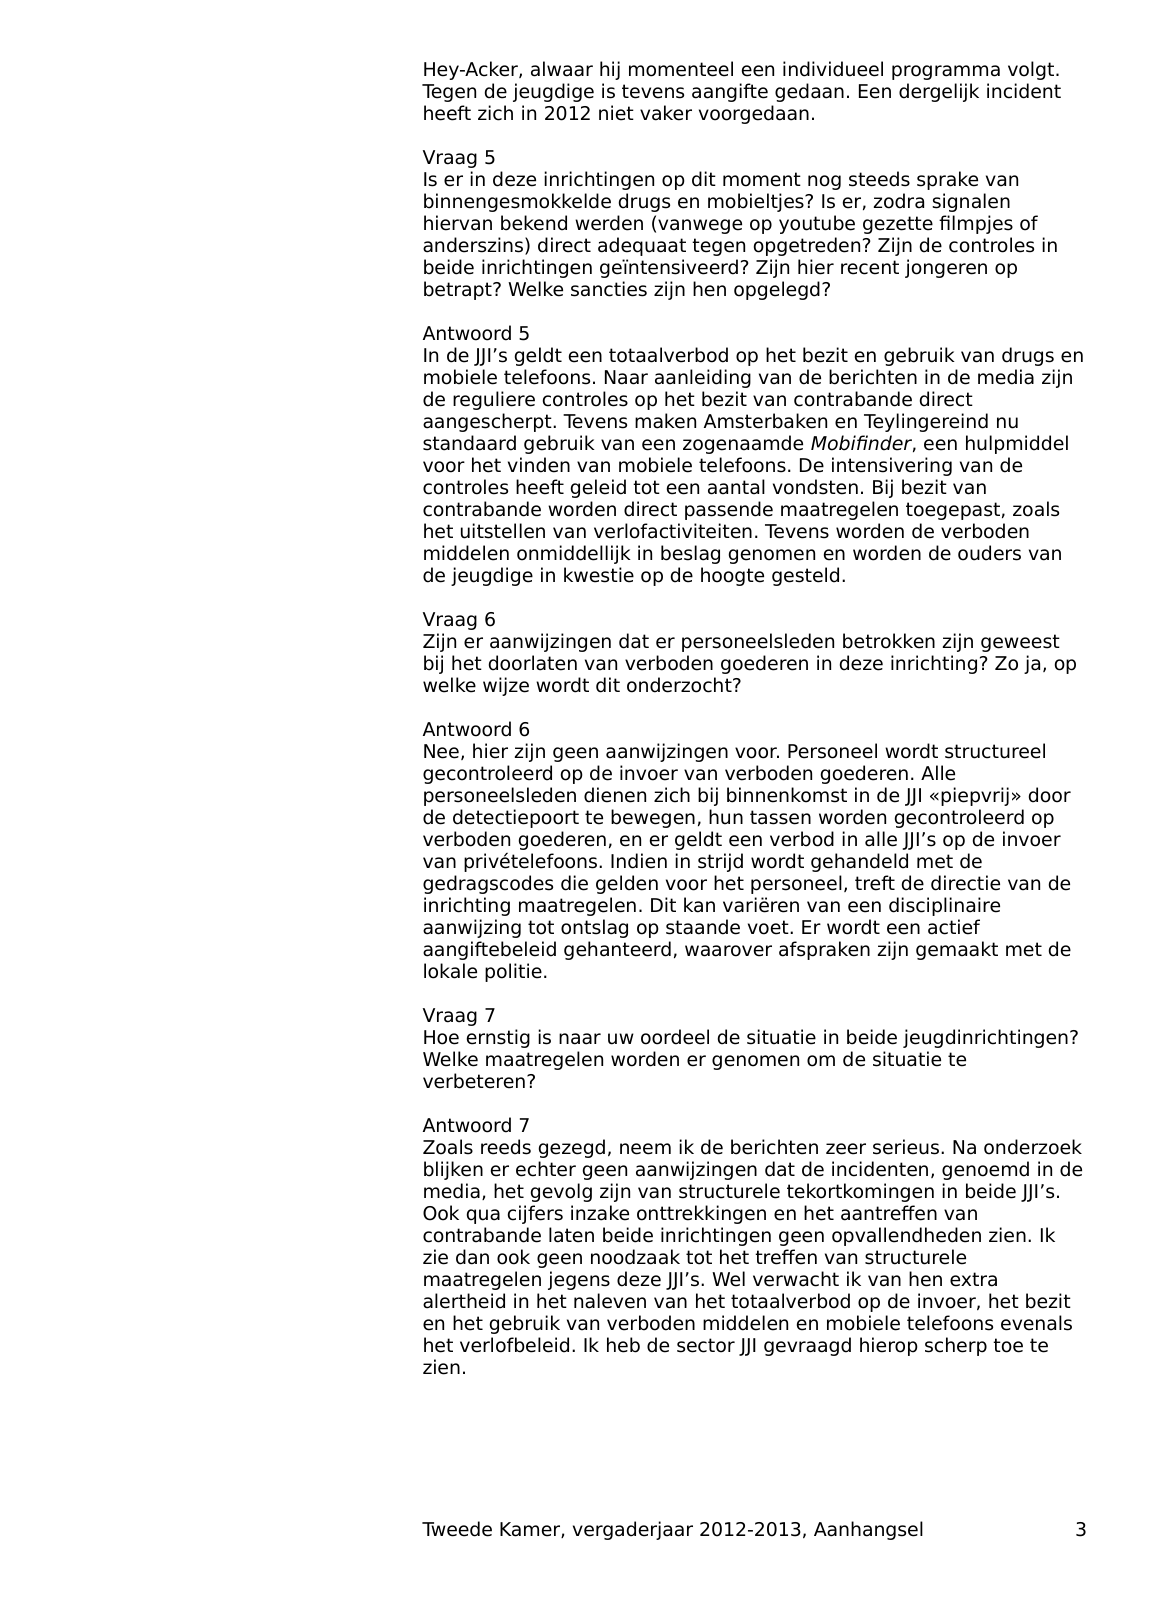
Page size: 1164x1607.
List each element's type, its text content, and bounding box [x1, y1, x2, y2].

text Zoals reeds gezegd, neem ik de berichten zeer serieus. Na onderzoek blijken er echter geen aanwijzingen dat de incidenten, genoemd in de media, het gevolg zijn van structurele tekortkomingen in beide JJI’s. Ook qua cijfers inzake onttrekkingen en het aantreffen van contrabande laten beide inrichtingen geen opvallendheden zien. Ik zie dan ook geen noodzaak tot het treffen van structurele maatregelen jegens deze JJI’s. Wel verwacht ik van hen extra alertheid in het naleven van het totaalverbod op de invoer, het bezit en het gebruik van verboden middelen en mobiele telefoons evenals het verlofbeleid. Ik heb de sector JJI gevraagd hierop scherp toe te zien. [422, 1137, 1087, 1379]
text Zijn er aanwijzingen dat er personeelsleden betrokken zijn geweest bij het doorlaten van verboden goederen in deze inrichting? Zo ja, op welke wijze wordt dit onderzocht? [422, 631, 1087, 697]
text Hoe ernstig is naar uw oordeel de situatie in beide jeugdinrichtingen? Welke maatregelen worden er genomen om de situatie te verbeteren? [422, 1027, 1087, 1093]
text Vraag 5 [422, 147, 1087, 169]
text Hey-Acker, alwaar hij momenteel een individueel programma volgt. Tegen de jeugdige is tevens aangifte gedaan. Een dergelijk incident heeft zich in 2012 niet vaker voorgedaan. [422, 59, 1087, 125]
text Nee, hier zijn geen aanwijzingen voor. Personeel wordt structureel gecontroleerd op de invoer van verboden goederen. Alle personeelsleden dienen zich bij binnenkomst in de JJI «piepvrij» door de detectiepoort te bewegen, hun tassen worden gecontroleerd op verboden goederen, en er geldt een verbod in alle JJI’s op de invoer van privételefoons. Indien in strijd wordt gehandeld met de gedragscodes die gelden voor het personeel, treft de directie van de inrichting maatregelen. Dit kan variëren van een disciplinaire aanwijzing tot ontslag op staande voet. Er wordt een actief aangiftebeleid gehanteerd, waarover afspraken zijn gemaakt met de lokale politie. [422, 741, 1087, 983]
text Antwoord 5 [422, 323, 1087, 345]
text Vraag 6 [422, 609, 1087, 631]
text Antwoord 6 [422, 719, 1087, 741]
text Vraag 7 [422, 1005, 1087, 1027]
text Is er in deze inrichtingen op dit moment nog steeds sprake van binnengesmokkelde drugs en mobieltjes? Is er, zodra signalen hiervan bekend werden (vanwege op youtube gezette filmpjes of anderszins) direct adequaat tegen opgetreden? Zijn de controles in beide inrichtingen geïntensiveerd? Zijn hier recent jongeren op betrapt? Welke sancties zijn hen opgelegd? [422, 169, 1087, 301]
text In de JJI’s geldt een totaalverbod op het bezit en gebruik van drugs en mobiele telefoons. Naar aanleiding van de berichten in de media zijn de reguliere controles op het bezit van contrabande direct aangescherpt. Tevens maken Amsterbaken en Teylingereind nu standaard gebruik van een zogenaamde Mobifinder, een hulpmiddel voor het vinden van mobiele telefoons. De intensivering van de controles heeft geleid tot een aantal vondsten. Bij bezit van contrabande worden direct passende maatregelen toegepast, zoals het uitstellen van verlofactiviteiten. Tevens worden de verboden middelen onmiddellijk in beslag genomen en worden de ouders van de jeugdige in kwestie op de hoogte gesteld. [422, 345, 1087, 587]
text Antwoord 7 [422, 1115, 1087, 1137]
